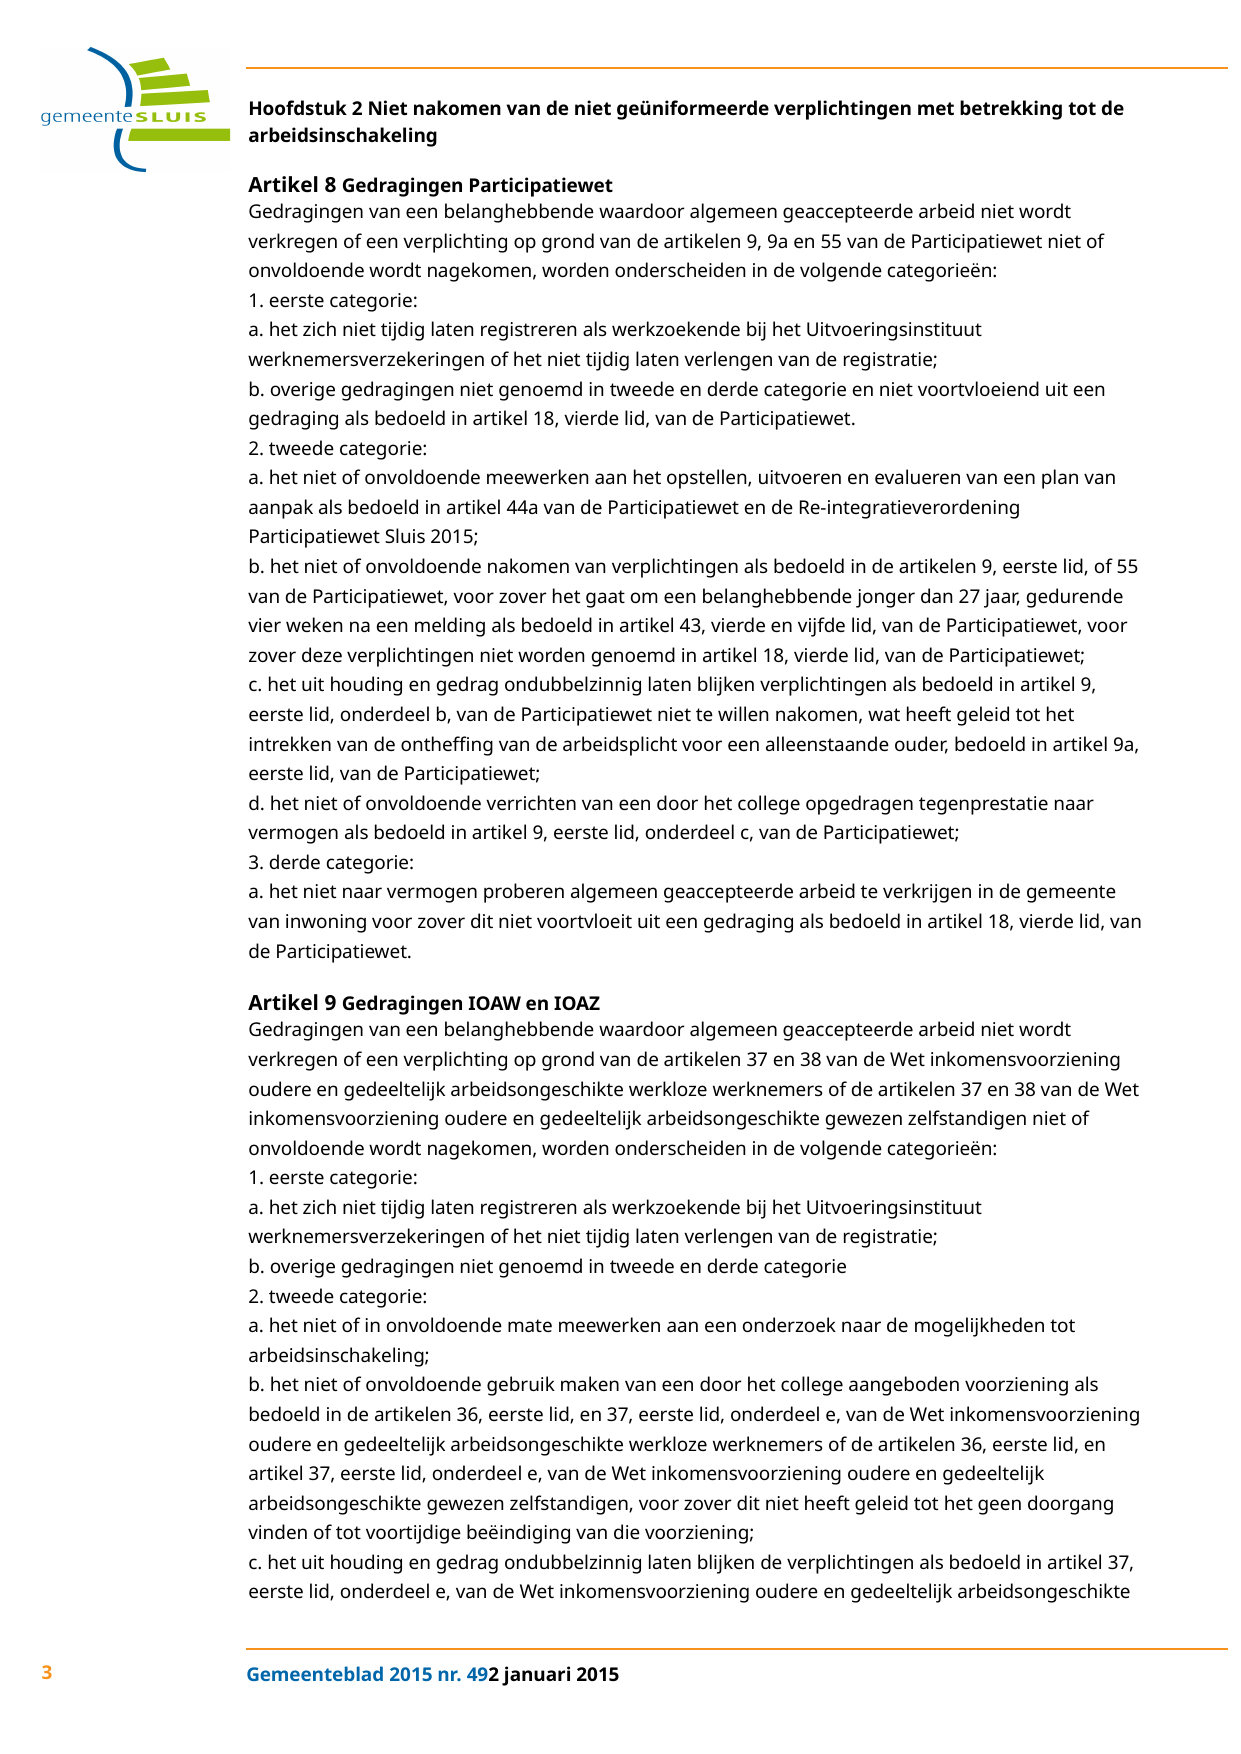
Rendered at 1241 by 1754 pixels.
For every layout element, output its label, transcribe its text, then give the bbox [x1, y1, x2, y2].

picture [41, 47, 231, 172]
text Gedragingen van een belanghebbende waardoor algemeen geaccepteerde arbeid niet wordt verkregen of een verplichting op grond van de artikelen 37 en 38 van de Wet inkomensvoorziening oudere en gedeeltelijk arbeidsongeschikte werkloze werknemers of de artikelen 37 en 38 van de Wet inkomensvoorziening oudere en gedeeltelijk arbeidsongeschikte gewezen zelfstandigen niet of onvoldoende wordt nagekomen, worden onderscheiden in de volgende categorieën: [248, 1017, 1152, 1161]
text 2. tweede categorie: [248, 1283, 1152, 1309]
text Gedragingen van een belanghebbende waardoor algemeen geaccepteerde arbeid niet wordt verkregen of een verplichting op grond van de artikelen 9, 9a en 55 van de Participatiewet niet of onvoldoende wordt nagekomen, worden onderscheiden in de volgende categorieën: [248, 198, 1152, 283]
text a. het niet of in onvoldoende mate meewerken aan een onderzoek naar de mogelijkheden tot arbeidsinschakeling; [248, 1312, 1152, 1368]
text 3. derde categorie: [248, 849, 1152, 875]
text a. het niet of onvoldoende meewerken aan het opstellen, uitvoeren en evalueren van een plan van aanpak als bedoeld in artikel 44a van de Participatiewet en de Re-integratieverordening Participatiewet Sluis 2015; [248, 464, 1152, 549]
text 1. eerste categorie: [248, 1164, 1152, 1190]
text b. overige gedragingen niet genoemd in tweede en derde categorie en niet voortvloeiend uit een gedraging als bedoeld in artikel 18, vierde lid, van de Participatiewet. [248, 376, 1152, 431]
text d. het niet of onvoldoende verrichten van een door het college opgedragen tegenprestatie naar vermogen als bedoeld in artikel 9, eerste lid, onderdeel c, van de Participatiewet; [248, 790, 1152, 845]
text a. het zich niet tijdig laten registreren als werkzoekende bij het Uitvoeringsinstituut werknemersverzekeringen of het niet tijdig laten verlengen van de registratie; [248, 1194, 1152, 1249]
text Artikel 9 Gedragingen IOAW en IOAZ [248, 988, 1152, 1017]
text Hoofdstuk 2 Niet nakomen van de niet geüniformeerde verplichtingen met betrekking tot de arbeidsinschakeling [248, 95, 1152, 149]
text a. het niet naar vermogen proberen algemeen geaccepteerde arbeid te verkrijgen in de gemeente van inwoning voor zover dit niet voortvloeit uit een gedraging als bedoeld in artikel 18, vierde lid, van de Participatiewet. [248, 879, 1152, 963]
text Artikel 8 Gedragingen Participatiewet [248, 170, 1152, 198]
text c. het uit houding en gedrag ondubbelzinnig laten blijken verplichtingen als bedoeld in artikel 9, eerste lid, onderdeel b, van de Participatiewet niet te willen nakomen, wat heeft geleid tot het intrekken van de ontheffing van de arbeidsplicht voor een alleenstaande ouder, bedoeld in artikel 9a, eerste lid, van de Participatiewet; [248, 672, 1152, 786]
text b. overige gedragingen niet genoemd in tweede en derde categorie [248, 1253, 1152, 1279]
text 2. tweede categorie: [248, 435, 1152, 461]
text a. het zich niet tijdig laten registreren als werkzoekende bij het Uitvoeringsinstituut werknemersverzekeringen of het niet tijdig laten verlengen van de registratie; [248, 317, 1152, 372]
text 1. eerste categorie: [248, 287, 1152, 313]
text c. het uit houding en gedrag ondubbelzinnig laten blijken de verplichtingen als bedoeld in artikel 37, eerste lid, onderdeel e, van de Wet inkomensvoorziening oudere en gedeeltelijk arbeidsongeschikte [248, 1549, 1152, 1604]
text b. het niet of onvoldoende nakomen van verplichtingen als bedoeld in de artikelen 9, eerste lid, of 55 van de Participatiewet, voor zover het gaat om een belanghebbende jonger dan 27 jaar, gedurende vier weken na een melding als bedoeld in artikel 43, vierde en vijfde lid, van de Participatiewet, voor zover deze verplichtingen niet worden genoemd in artikel 18, vierde lid, van de Participatiewet; [248, 553, 1152, 668]
text b. het niet of onvoldoende gebruik maken van een door het college aangeboden voorziening als bedoeld in de artikelen 36, eerste lid, en 37, eerste lid, onderdeel e, van de Wet inkomensvoorziening oudere en gedeeltelijk arbeidsongeschikte werkloze werknemers of de artikelen 36, eerste lid, en artikel 37, eerste lid, onderdeel e, van de Wet inkomensvoorziening oudere en gedeeltelijk arbeidsongeschikte gewezen zelfstandigen, voor zover dit niet heeft geleid tot het geen doorgang vinden of tot voortijdige beëindiging van die voorziening; [248, 1372, 1152, 1545]
